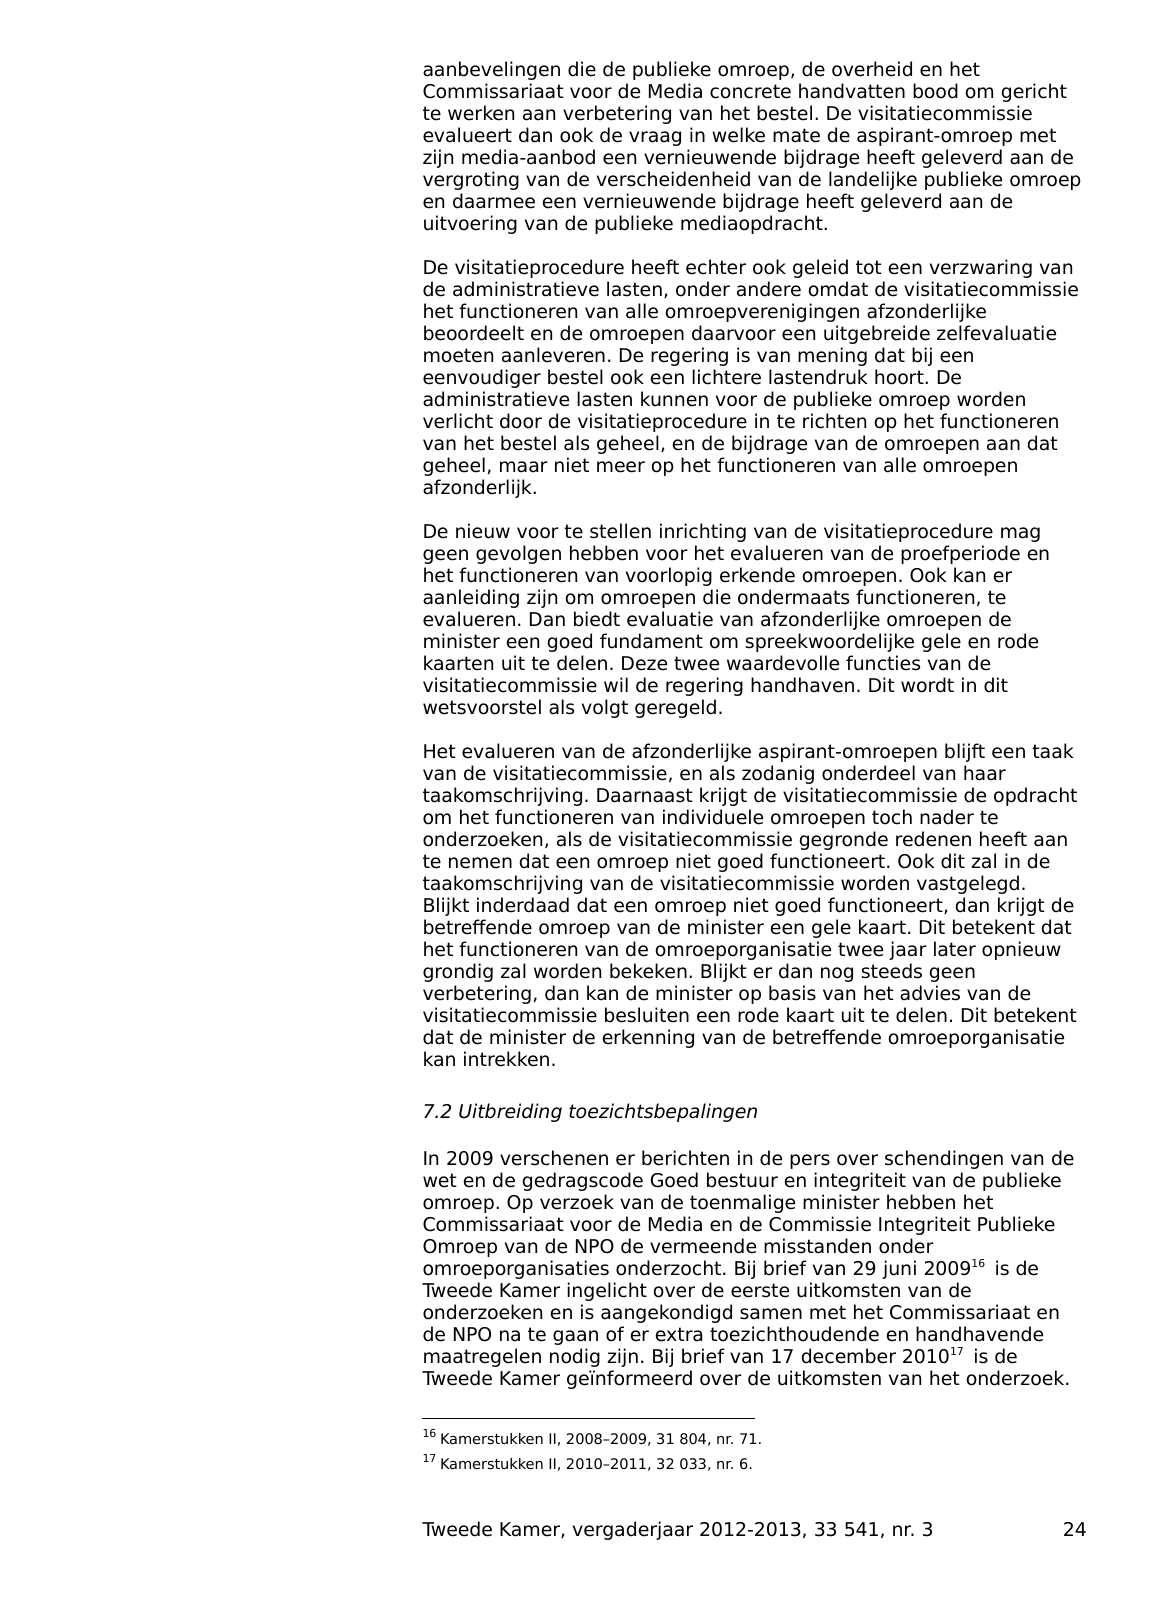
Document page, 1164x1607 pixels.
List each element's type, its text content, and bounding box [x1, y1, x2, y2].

text In 2009 verschenen er berichten in de pers over schendingen van de wet en de gedragscode Goed bestuur en integriteit van de publieke omroep. Op verzoek van de toenmalige minister hebben het Commissariaat voor de Media en de Commissie Integriteit Publieke Omroep van de NPO de vermeende misstanden onder omroeporganisaties onderzocht. Bij brief van 29 juni 2009 is de Tweede Kamer ingelicht over de eerste uitkomsten van de onderzoeken en is aangekondigd samen met het Commissariaat en de NPO na te gaan of er extra toezichthoudende en handhavende maatregelen nodig zijn. Bij brief van 17 december 2010 is de Tweede Kamer geïnformeerd over de uitkomsten van het onderzoek. [422, 1148, 1087, 1389]
text Blijkt inderdaad dat een omroep niet goed functioneert, dan krijgt de betreffende omroep van de minister een gele kaart. Dit betekent dat het functioneren van de omroeporganisatie twee jaar later opnieuw grondig zal worden bekeken. Blijkt er dan nog steeds geen verbetering, dan kan de minister op basis van het advies van de visitatiecommissie besluiten een rode kaart uit te delen. Dit betekent dat de minister de erkenning van de betreffende omroeporganisatie kan intrekken. [422, 895, 1087, 1071]
text aanbevelingen die de publieke omroep, de overheid en het Commissariaat voor de Media concrete handvatten bood om gericht te werken aan verbetering van het bestel. De visitatiecommissie evalueert dan ook de vraag in welke mate de aspirant-omroep met zijn media-aanbod een vernieuwende bijdrage heeft geleverd aan de vergroting van de verscheidenheid van de landelijke publieke omroep en daarmee een vernieuwende bijdrage heeft geleverd aan de uitvoering van de publieke mediaopdracht. [422, 59, 1087, 235]
text De visitatieprocedure heeft echter ook geleid tot een verzwaring van de administratieve lasten, onder andere omdat de visitatiecommissie het functioneren van alle omroepverenigingen afzonderlijke beoordeelt en de omroepen daarvoor een uitgebreide zelfevaluatie moeten aanleveren. De regering is van mening dat bij een eenvoudiger bestel ook een lichtere lastendruk hoort. De administratieve lasten kunnen voor de publieke omroep worden verlicht door de visitatieprocedure in te richten op het functioneren van het bestel als geheel, en de bijdrage van de omroepen aan dat geheel, maar niet meer op het functioneren van alle omroepen afzonderlijk. [422, 257, 1087, 499]
text De nieuw voor te stellen inrichting van de visitatieprocedure mag geen gevolgen hebben voor het evalueren van de proefperiode en het functioneren van voorlopig erkende omroepen. Ook kan er aanleiding zijn om omroepen die ondermaats functioneren, te evalueren. Dan biedt evaluatie van afzonderlijke omroepen de minister een goed fundament om spreekwoordelijke gele en rode kaarten uit te delen. Deze twee waardevolle functies van de visitatiecommissie wil de regering handhaven. Dit wordt in dit wetsvoorstel als volgt geregeld. [422, 521, 1087, 719]
subtitle 7.2 Uitbreiding toezichtsbepalingen [422, 1101, 1087, 1123]
text Kamerstukken II, 2008–2009, 31 804, nr. 71. [422, 1427, 1087, 1449]
text Het evalueren van de afzonderlijke aspirant-omroepen blijft een taak van de visitatiecommissie, en als zodanig onderdeel van haar taakomschrijving. Daarnaast krijgt de visitatiecommissie de opdracht om het functioneren van individuele omroepen toch nader te onderzoeken, als de visitatiecommissie gegronde redenen heeft aan te nemen dat een omroep niet goed functioneert. Ook dit zal in de taakomschrijving van de visitatiecommissie worden vastgelegd. [422, 741, 1087, 895]
text Kamerstukken II, 2010–2011, 32 033, nr. 6. [422, 1452, 1087, 1474]
